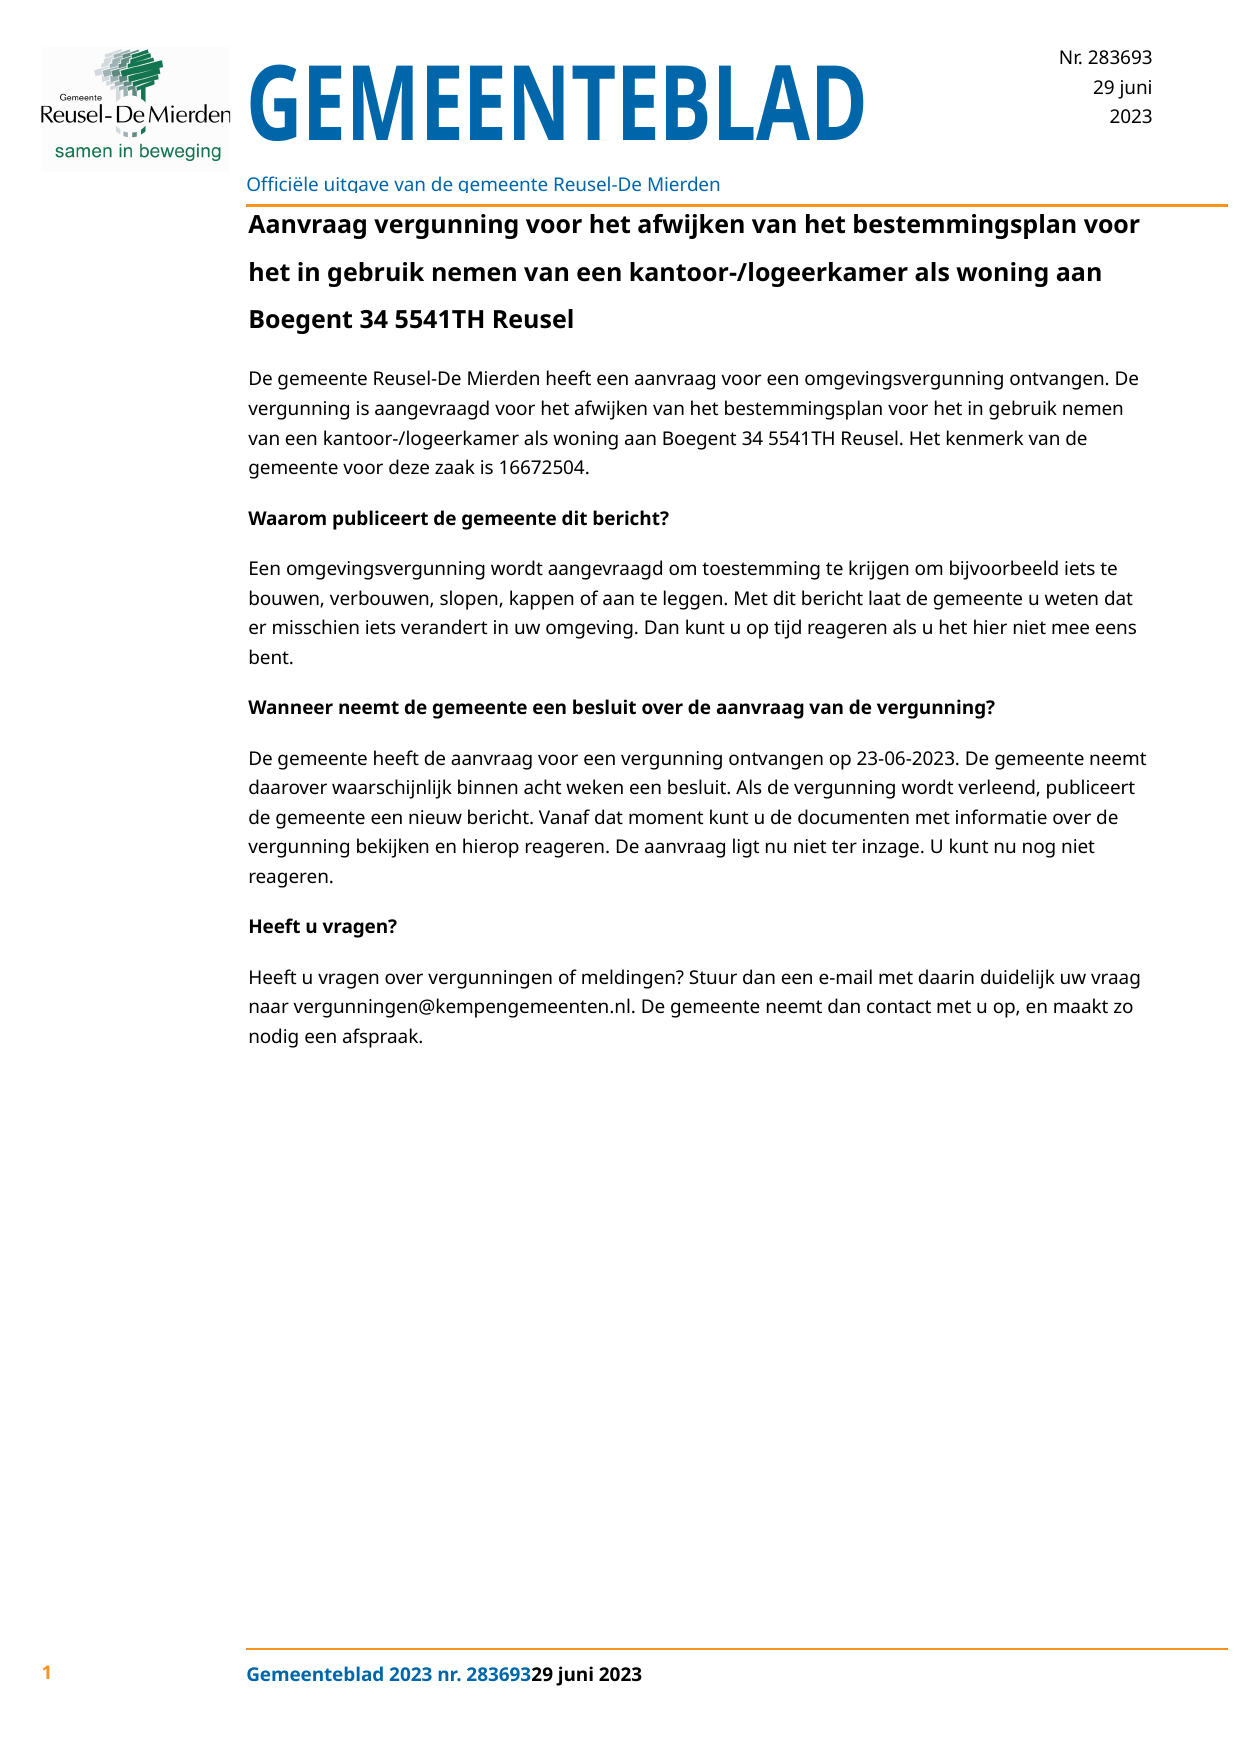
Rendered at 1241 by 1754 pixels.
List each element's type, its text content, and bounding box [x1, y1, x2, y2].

text Wanneer neemt de gemeente een besluit over de aanvraag van de vergunning? [248, 694, 1152, 720]
text Heeft u vragen? [248, 913, 1152, 939]
text Een omgevingsvergunning wordt aangevraagd om toestemming te krijgen om bijvoorbeeld iets te bouwen, verbouwen, slopen, kappen of aan te leggen. Met dit bericht laat de gemeente u weten dat er misschien iets verandert in uw omgeving. Dan kunt u op tijd reageren als u het hier niet mee eens bent. [248, 555, 1152, 669]
text De gemeente heeft de aanvraag voor een vergunning ontvangen op 23-06-2023. De gemeente neemt daarover waarschijnlijk binnen acht weken een besluit. Als de vergunning wordt verleend, publiceert de gemeente een nieuw bericht. Vanaf dat moment kunt u de documenten met informatie over de vergunning bekijken en hierop reageren. De aanvraag ligt nu niet ter inzage. U kunt nu nog niet reageren. [248, 745, 1152, 889]
text Aanvraag vergunning voor het afwijken van het bestemmingsplan voor het in gebruik nemen van een kantoor-/logeerkamer als woning aan Boegent 34 5541TH Reusel [248, 207, 1152, 336]
text De gemeente Reusel-De Mierden heeft een aanvraag voor een omgevingsvergunning ontvangen. De vergunning is aangevraagd voor het afwijken van het bestemmingsplan voor het in gebruik nemen van een kantoor-/logeerkamer als woning aan Boegent 34 5541TH Reusel. Het kenmerk van de gemeente voor deze zaak is 16672504. [248, 366, 1152, 480]
text Waarom publiceert de gemeente dit bericht? [248, 505, 1152, 530]
text Heeft u vragen over vergunningen of meldingen? Stuur dan een e-mail met daarin duidelijk uw vraag naar vergunningen@kempengemeenten.nl. De gemeente neemt dan contact met u op, en maakt zo nodig een afspraak. [248, 964, 1152, 1049]
picture [41, 47, 231, 172]
